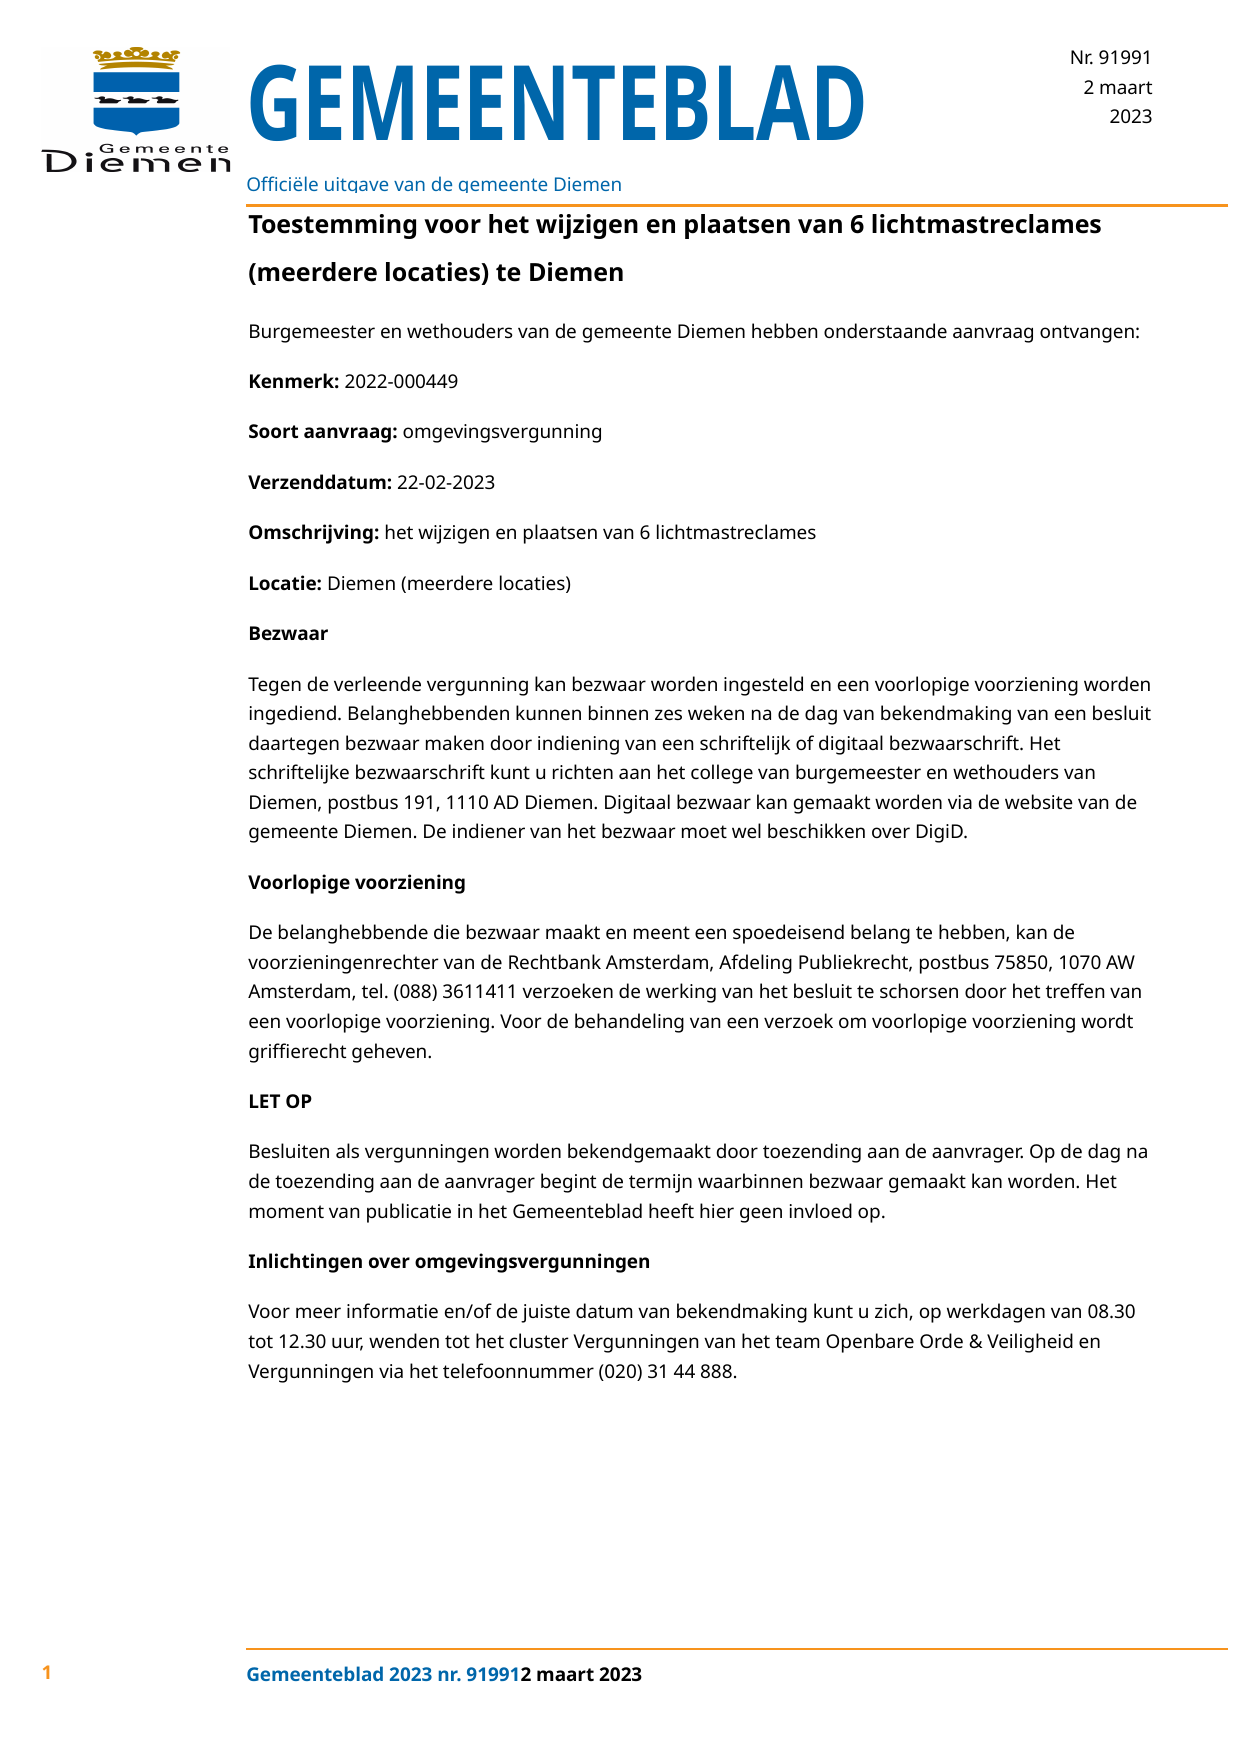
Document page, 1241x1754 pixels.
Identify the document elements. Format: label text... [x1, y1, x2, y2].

text De belanghebbende die bezwaar maakt en meent een spoedeisend belang te hebben, kan de voorzieningenrechter van de Rechtbank Amsterdam, Afdeling Publiekrecht, postbus 75850, 1070 AW Amsterdam, tel. (088) 3611411 verzoeken de werking van het besluit te schorsen door het treffen van een voorlopige voorziening. Voor de behandeling van een verzoek om voorlopige voorziening wordt griffierecht geheven. [248, 919, 1152, 1064]
text Soort aanvraag: omgevingsvergunning [248, 419, 1152, 444]
text LET OP [248, 1088, 1152, 1114]
text Inlichtingen over omgevingsvergunningen [248, 1248, 1152, 1274]
text Verzenddatum: 22-02-2023 [248, 469, 1152, 495]
text Bezwaar [248, 620, 1152, 646]
text Omschrijving: het wijzigen en plaatsen van 6 lichtmastreclames [248, 519, 1152, 545]
text Toestemming voor het wijzigen en plaatsen van 6 lichtmastreclames (meerdere locaties) te Diemen [248, 207, 1152, 288]
text Voor meer informatie en/of de juiste datum van bekendmaking kunt u zich, op werkdagen van 08.30 tot 12.30 uur, wenden tot het cluster Vergunningen van het team Openbare Orde & Veiligheid en Vergunningen via het telefoonnummer (020) 31 44 888. [248, 1299, 1152, 1384]
text Tegen de verleende vergunning kan bezwaar worden ingesteld en een voorlopige voorziening worden ingediend. Belanghebbenden kunnen binnen zes weken na de dag van bekendmaking van een besluit daartegen bezwaar maken door indiening van een schriftelijk of digitaal bezwaarschrift. Het schriftelijke bezwaarschrift kunt u richten aan het college van burgemeester en wethouders van Diemen, postbus 191, 1110 AD Diemen. Digitaal bezwaar kan gemaakt worden via de website van de gemeente Diemen. De indiener van het bezwaar moet wel beschikken over DigiD. [248, 671, 1152, 844]
text Kenmerk: 2022-000449 [248, 368, 1152, 394]
text Besluiten als vergunningen worden bekendgemaakt door toezending aan de aanvrager. Op de dag na de toezending aan de aanvrager begint de termijn waarbinnen bezwaar gemaakt kan worden. Het moment van publicatie in het Gemeenteblad heeft hier geen invloed op. [248, 1139, 1152, 1224]
text Locatie: Diemen (meerdere locaties) [248, 570, 1152, 596]
text Voorlopige voorziening [248, 869, 1152, 895]
text Burgemeester en wethouders van de gemeente Diemen hebben onderstaande aanvraag ontvangen: [248, 318, 1152, 344]
picture [41, 47, 231, 172]
